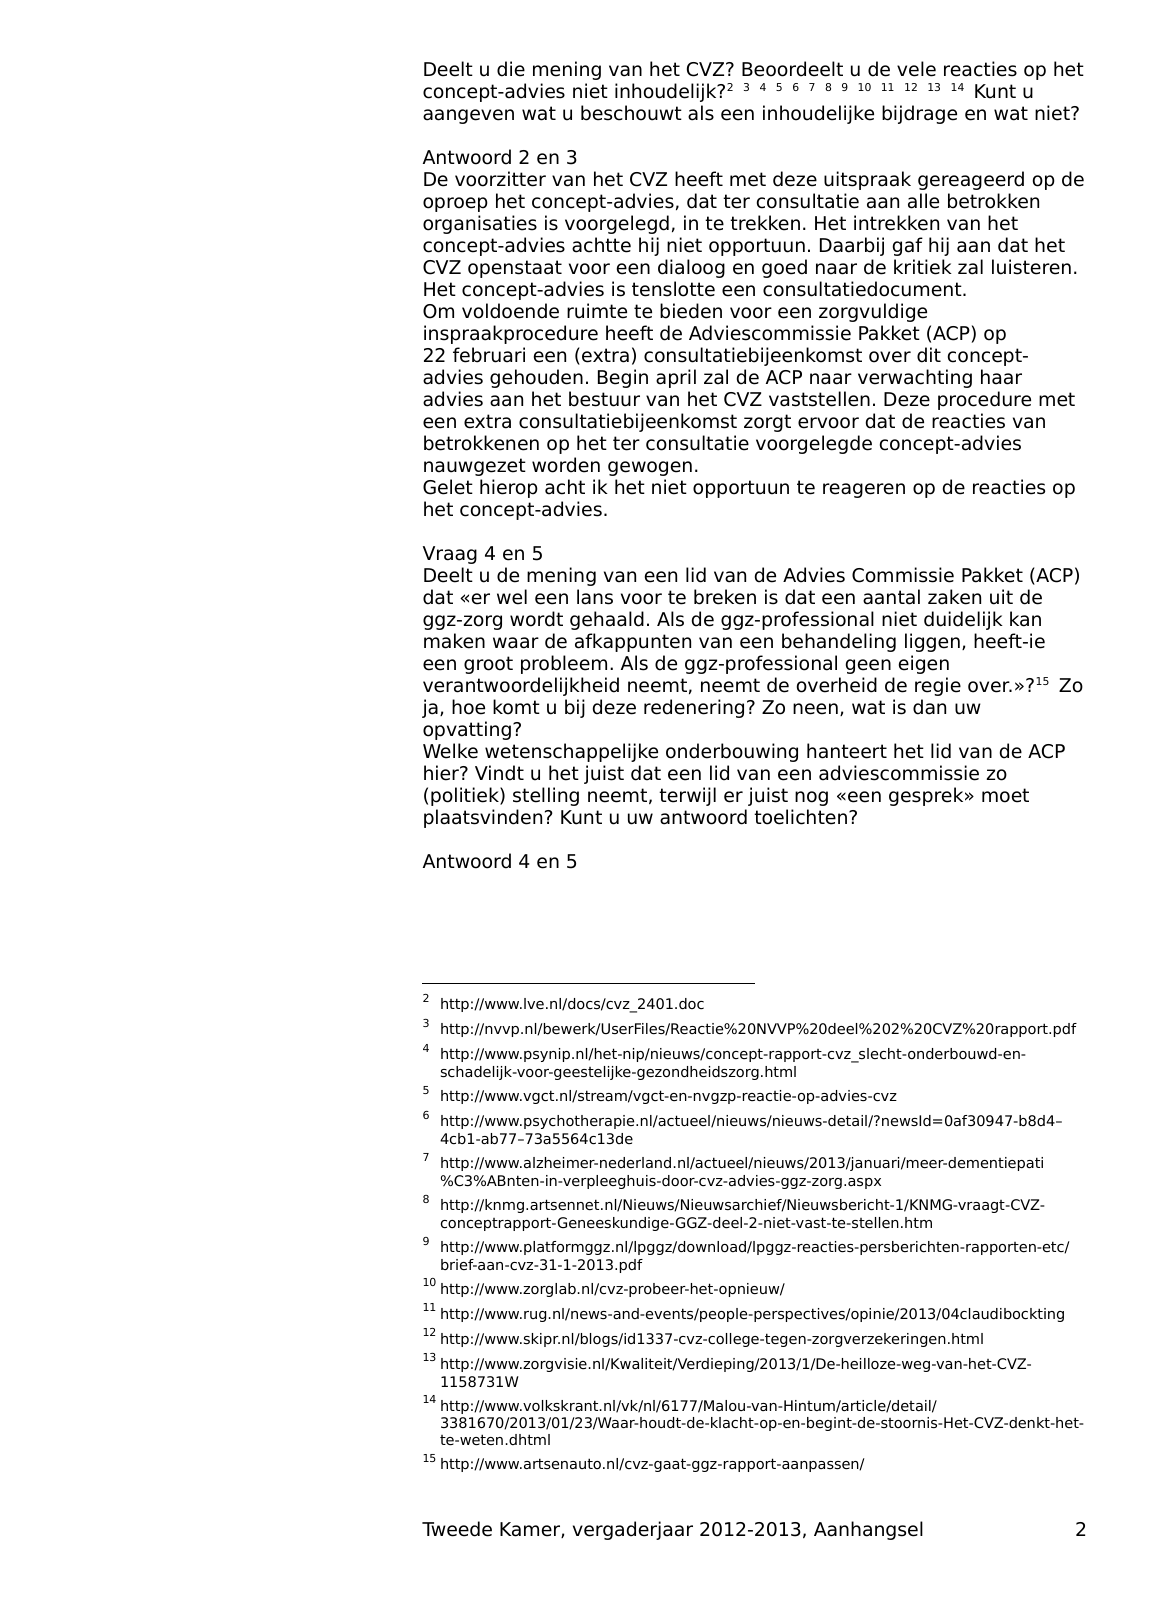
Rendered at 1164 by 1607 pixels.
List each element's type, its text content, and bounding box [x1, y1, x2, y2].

text Om voldoende ruimte te bieden voor een zorgvuldige inspraakprocedure heeft de Adviescommissie Pakket (ACP) op 22 februari een (extra) consultatiebijeenkomst over dit concept-advies gehouden. Begin april zal de ACP naar verwachting haar advies aan het bestuur van het CVZ vaststellen. Deze procedure met een extra consultatiebijeenkomst zorgt ervoor dat de reacties van betrokkenen op het ter consultatie voorgelegde concept-advies nauwgezet worden gewogen. [422, 301, 1087, 477]
text Welke wetenschappelijke onderbouwing hanteert het lid van de ACP hier? Vindt u het juist dat een lid van een adviescommissie zo (politiek) stelling neemt, terwijl er juist nog «een gesprek» moet plaatsvinden? Kunt u uw antwoord toelichten? [422, 741, 1087, 829]
text De voorzitter van het CVZ heeft met deze uitspraak gereageerd op de oproep het concept-advies, dat ter consultatie aan alle betrokken organisaties is voorgelegd, in te trekken. Het intrekken van het concept-advies achtte hij niet opportuun. Daarbij gaf hij aan dat het CVZ openstaat voor een dialoog en goed naar de kritiek zal luisteren. Het concept-advies is tenslotte een consultatiedocument. [422, 169, 1087, 301]
text http://www.platformggz.nl/lpggz/download/lpggz-reacties-persberichten-rapporten-etc/brief-aan-cvz-31-1-2013.pdf [422, 1235, 1087, 1274]
text http://www.zorglab.nl/cvz-probeer-het-opnieuw/ [422, 1277, 1087, 1299]
text http://www.alzheimer-nederland.nl/actueel/nieuws/2013/januari/meer-dementiepati%C3%ABnten-in-verpleeghuis-door-cvz-advies-ggz-zorg.aspx [422, 1151, 1087, 1190]
text http://www.artsenauto.nl/cvz-gaat-ggz-rapport-aanpassen/ [422, 1452, 1087, 1474]
text http://www.skipr.nl/blogs/id1337-cvz-college-tegen-zorgverzekeringen.html [422, 1327, 1087, 1349]
text Gelet hierop acht ik het niet opportuun te reageren op de reacties op het concept-advies. [422, 477, 1087, 521]
text http://knmg.artsennet.nl/Nieuws/Nieuwsarchief/Nieuwsbericht-1/KNMG-vraagt-CVZ-conceptrapport-Geneeskundige-GGZ-deel-2-niet-vast-te-stellen.htm [422, 1193, 1087, 1232]
text http://www.psychotherapie.nl/actueel/nieuws/nieuws-detail/?newsId=0af30947-b8d4–4cb1-ab77–73a5564c13de [422, 1109, 1087, 1148]
text Antwoord 4 en 5 [422, 851, 1087, 873]
text http://nvvp.nl/bewerk/UserFiles/Reactie%20NVVP%20deel%202%20CVZ%20rapport.pdf [422, 1017, 1087, 1039]
text http://www.psynip.nl/het-nip/nieuws/concept-rapport-cvz_slecht-onderbouwd-en-schadelijk-voor-geestelijke-gezondheidszorg.html [422, 1042, 1087, 1081]
text http://www.volkskrant.nl/vk/nl/6177/Malou-van-Hintum/article/detail/3381670/2013/01/23/Waar-houdt-de-klacht-op-en-begint-de-stoornis-Het-CVZ-denkt-het-te-weten.dhtml [422, 1393, 1087, 1449]
text Deelt u de mening van een lid van de Advies Commissie Pakket (ACP) dat «er wel een lans voor te breken is dat een aantal zaken uit de ggz-zorg wordt gehaald. Als de ggz-professional niet duidelijk kan maken waar de afkappunten van een behandeling liggen, heeft-ie een groot probleem. Als de ggz-professional geen eigen verantwoordelijkheid neemt, neemt de overheid de regie over.»? Zo ja, hoe komt u bij deze redenering? Zo neen, wat is dan uw opvatting? [422, 565, 1087, 741]
text http://www.zorgvisie.nl/Kwaliteit/Verdieping/2013/1/De-heilloze-weg-van-het-CVZ-1158731W [422, 1352, 1087, 1391]
text Antwoord 2 en 3 [422, 147, 1087, 169]
text http://www.lve.nl/docs/cvz_2401.doc [422, 992, 1087, 1014]
text Vraag 4 en 5 [422, 543, 1087, 565]
text http://www.vgct.nl/stream/vgct-en-nvgzp-reactie-op-advies-cvz [422, 1084, 1087, 1106]
text http://www.rug.nl/news-and-events/people-perspectives/opinie/2013/04claudibockting [422, 1302, 1087, 1324]
text Deelt u die mening van het CVZ? Beoordeelt u de vele reacties op het concept-advies niet inhoudelijk? Kunt u aangeven wat u beschouwt als een inhoudelijke bijdrage en wat niet? [422, 59, 1087, 125]
